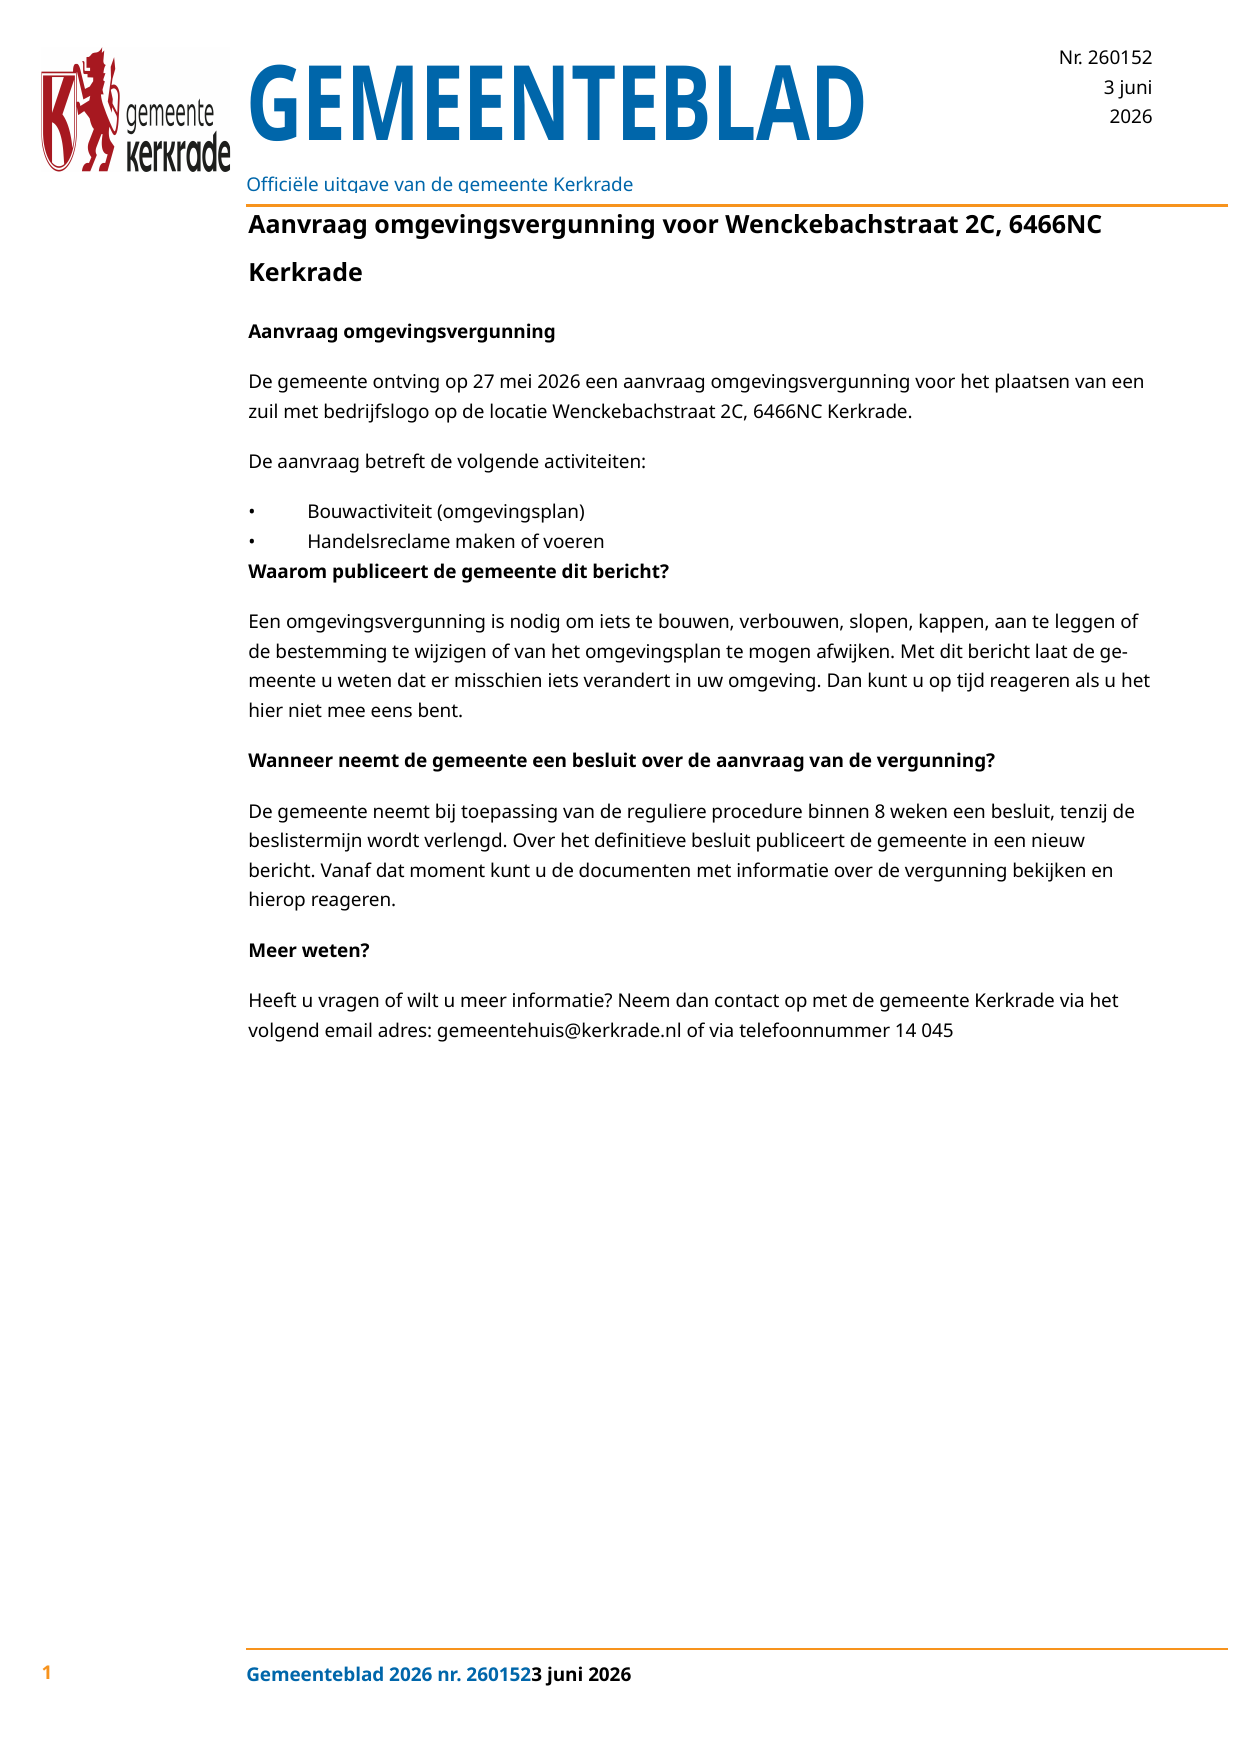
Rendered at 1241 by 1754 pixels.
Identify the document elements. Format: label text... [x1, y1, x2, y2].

text De aanvraag betreft de volgende activiteiten: [248, 448, 1152, 474]
picture [41, 47, 231, 172]
text Aanvraag omgevingsvergunning voor Wenckebachstraat 2C, 6466NC Kerkrade [248, 207, 1152, 288]
list Bouwactiviteit (omgevingsplan) [248, 499, 1152, 524]
list Handelsreclame maken of voeren [248, 528, 1152, 554]
text Meer weten? [248, 937, 1152, 963]
text Een omgevingsvergunning is nodig om iets te bouwen, verbouwen, slopen, kappen, aan te leggen of de bestemming te wijzigen of van het omgevingsplan te mogen afwijken. Met dit bericht laat de ge- meente u weten dat er misschien iets verandert in uw omgeving. Dan kunt u op tijd reageren als u het hier niet mee eens bent. [248, 608, 1152, 723]
text Waarom publiceert de gemeente dit bericht? [248, 558, 1152, 584]
text De gemeente ontving op 27 mei 2026 een aanvraag omgevingsvergunning voor het plaatsen van een zuil met bedrijfslogo op de locatie Wenckebachstraat 2C, 6466NC Kerkrade. [248, 368, 1152, 424]
text Aanvraag omgevingsvergunning [248, 318, 1152, 344]
text De gemeente neemt bij toepassing van de reguliere procedure binnen 8 weken een besluit, tenzij de beslistermijn wordt verlengd. Over het definitieve besluit publiceert de gemeente in een nieuw bericht. Vanaf dat moment kunt u de documenten met informatie over de vergunning bekijken en hierop reageren. [248, 798, 1152, 912]
text Wanneer neemt de gemeente een besluit over de aanvraag van de vergunning? [248, 747, 1152, 773]
text Heeft u vragen of wilt u meer informatie? Neem dan contact op met de gemeente Kerkrade via het volgend email adres: gemeentehuis@kerkrade.nl of via telefoonnummer 14 045 [248, 987, 1152, 1043]
